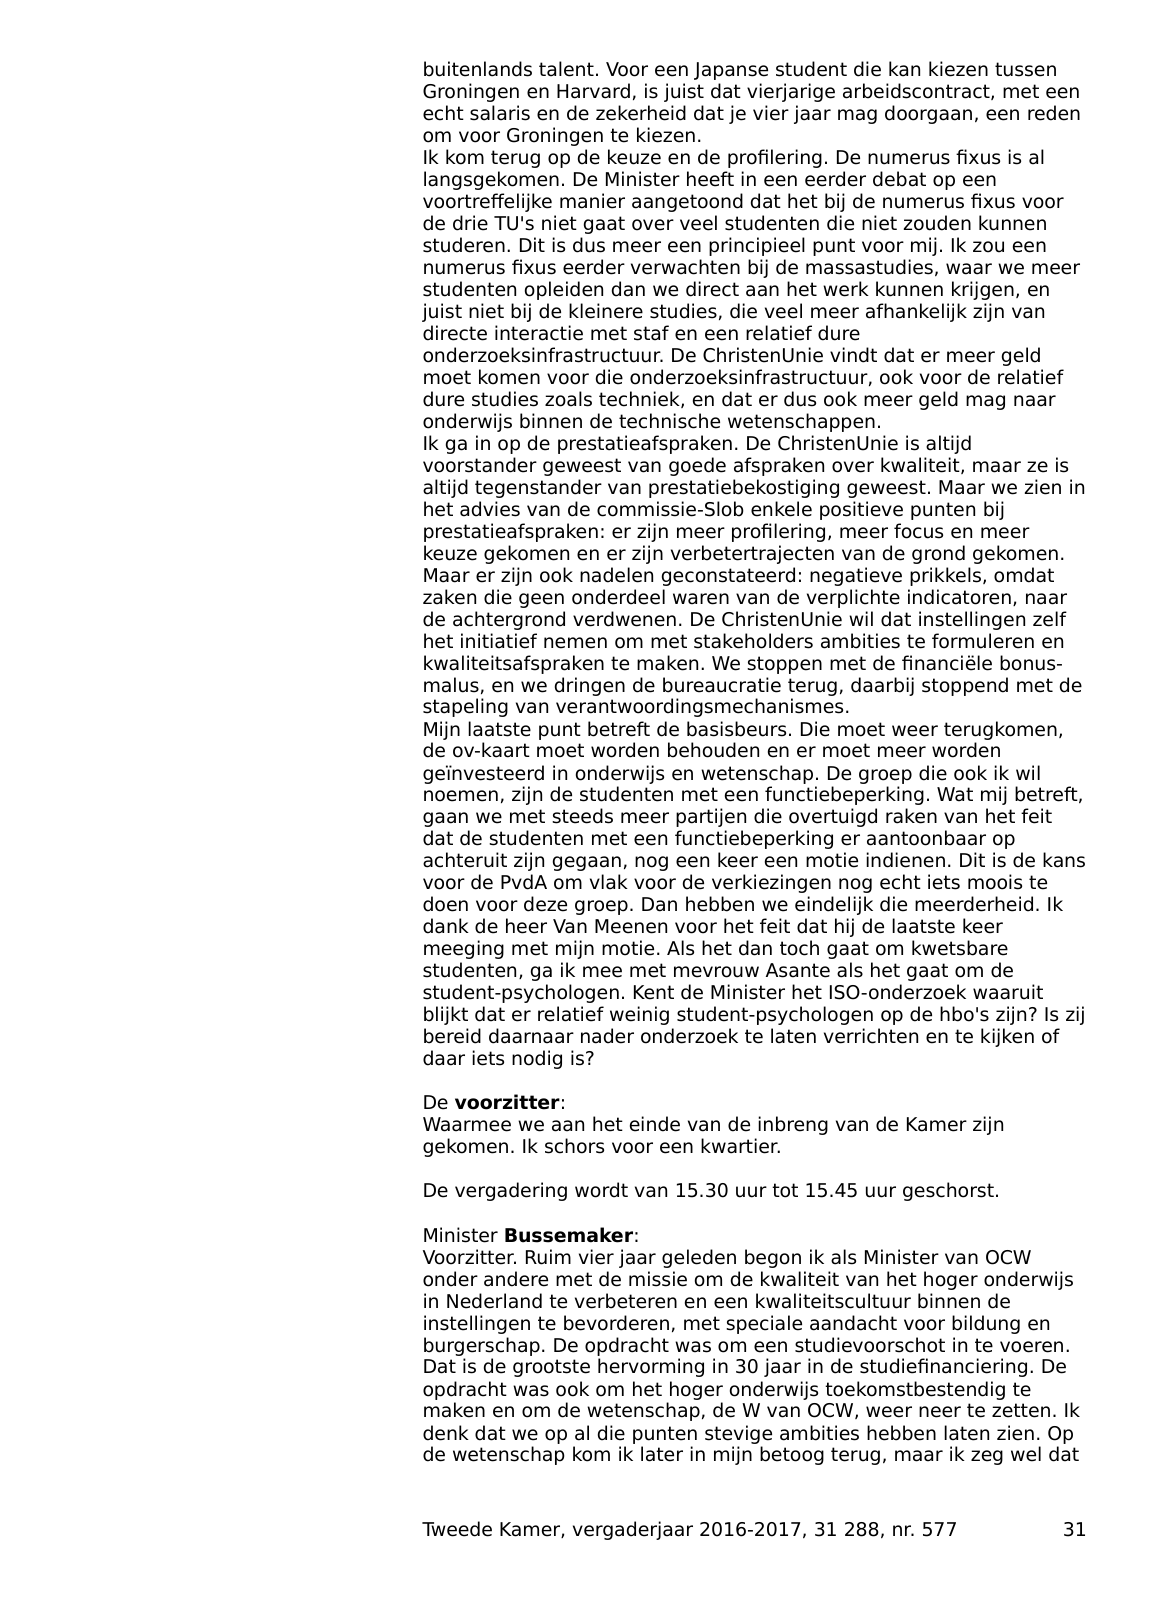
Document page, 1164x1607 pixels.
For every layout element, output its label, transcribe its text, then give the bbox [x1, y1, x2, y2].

text Ik ga in op de prestatieafspraken. De ChristenUnie is altijd voorstander geweest van goede afspraken over kwaliteit, maar ze is altijd tegenstander van prestatiebekostiging geweest. Maar we zien in het advies van de commissie-Slob enkele positieve punten bij prestatieafspraken: er zijn meer profilering, meer focus en meer keuze gekomen en er zijn verbetertrajecten van de grond gekomen. Maar er zijn ook nadelen geconstateerd: negatieve prikkels, omdat zaken die geen onderdeel waren van de verplichte indicatoren, naar de achtergrond verdwenen. De ChristenUnie wil dat instellingen zelf het initiatief nemen om met stakeholders ambities te formuleren en kwaliteitsafspraken te maken. We stoppen met de financiële bonus-malus, en we dringen de bureaucratie terug, daarbij stoppend met de stapeling van verantwoordingsmechanismes. [422, 433, 1087, 718]
text Voorzitter. Ruim vier jaar geleden begon ik als Minister van OCW onder andere met de missie om de kwaliteit van het hoger onderwijs in Nederland te verbeteren en een kwaliteitscultuur binnen de instellingen te bevorderen, met speciale aandacht voor bildung en burgerschap. De opdracht was om een studievoorschot in te voeren. Dat is de grootste hervorming in 30 jaar in de studiefinanciering. De opdracht was ook om het hoger onderwijs toekomstbestendig te maken en om de wetenschap, de W van OCW, weer neer te zetten. Ik denk dat we op al die punten stevige ambities hebben laten zien. Op de wetenschap kom ik later in mijn betoog terug, maar ik zeg wel dat [422, 1247, 1087, 1466]
text Minister Bussemaker: [422, 1224, 1087, 1247]
text buitenlands talent. Voor een Japanse student die kan kiezen tussen Groningen en Harvard, is juist dat vierjarige arbeidscontract, met een echt salaris en de zekerheid dat je vier jaar mag doorgaan, een reden om voor Groningen te kiezen. [422, 59, 1087, 147]
text De voorzitter: [422, 1092, 1087, 1114]
text Waarmee we aan het einde van de inbreng van de Kamer zijn gekomen. Ik schors voor een kwartier. [422, 1114, 1087, 1158]
text Mijn laatste punt betreft de basisbeurs. Die moet weer terugkomen, de ov-kaart moet worden behouden en er moet meer worden geïnvesteerd in onderwijs en wetenschap. De groep die ook ik wil noemen, zijn de studenten met een functiebeperking. Wat mij betreft, gaan we met steeds meer partijen die overtuigd raken van het feit dat de studenten met een functiebeperking er aantoonbaar op achteruit zijn gegaan, nog een keer een motie indienen. Dit is de kans voor de PvdA om vlak voor de verkiezingen nog echt iets moois te doen voor deze groep. Dan hebben we eindelijk die meerderheid. Ik dank de heer Van Meenen voor het feit dat hij de laatste keer meeging met mijn motie. Als het dan toch gaat om kwetsbare studenten, ga ik mee met mevrouw Asante als het gaat om de student-psychologen. Kent de Minister het ISO-onderzoek waaruit blijkt dat er relatief weinig student-psychologen op de hbo's zijn? Is zij bereid daarnaar nader onderzoek te laten verrichten en te kijken of daar iets nodig is? [422, 718, 1087, 1070]
text Ik kom terug op de keuze en de profilering. De numerus fixus is al langsgekomen. De Minister heeft in een eerder debat op een voortreffelijke manier aangetoond dat het bij de numerus fixus voor de drie TU's niet gaat over veel studenten die niet zouden kunnen studeren. Dit is dus meer een principieel punt voor mij. Ik zou een numerus fixus eerder verwachten bij de massastudies, waar we meer studenten opleiden dan we direct aan het werk kunnen krijgen, en juist niet bij de kleinere studies, die veel meer afhankelijk zijn van directe interactie met staf en een relatief dure onderzoeksinfrastructuur. De ChristenUnie vindt dat er meer geld moet komen voor die onderzoeksinfrastructuur, ook voor de relatief dure studies zoals techniek, en dat er dus ook meer geld mag naar onderwijs binnen de technische wetenschappen. [422, 147, 1087, 433]
text De vergadering wordt van 15.30 uur tot 15.45 uur geschorst. [422, 1180, 1087, 1202]
